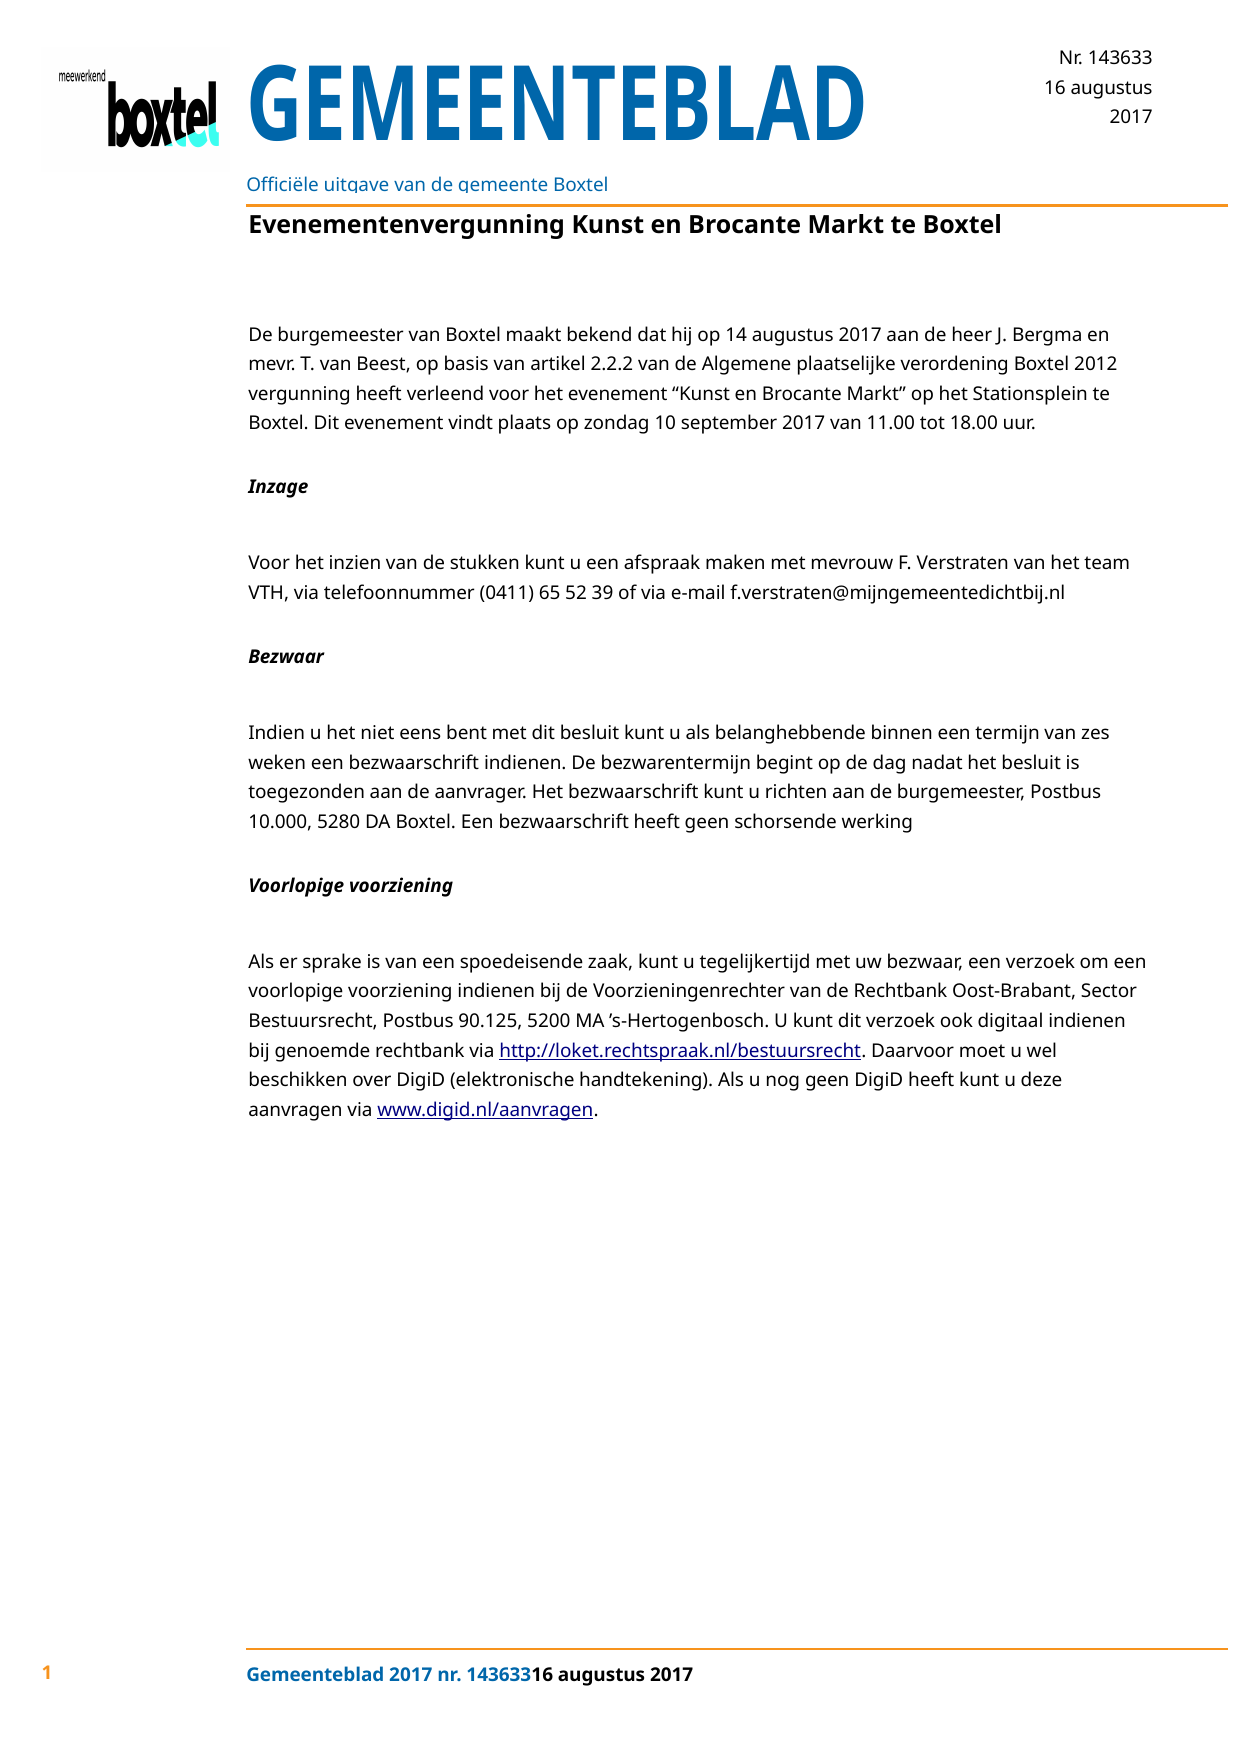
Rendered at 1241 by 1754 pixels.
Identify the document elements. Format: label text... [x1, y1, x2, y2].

text Voor het inzien van de stukken kunt u een afspraak maken met mevrouw F. Verstraten van het team VTH, via telefoonnummer (0411) 65 52 39 of via e-mail f.verstraten@mijngemeentedichtbij.nl [248, 549, 1152, 605]
picture [41, 47, 231, 172]
text Inzage [248, 473, 1152, 499]
text Bezwaar [248, 643, 1152, 669]
text Evenementenvergunning Kunst en Brocante Markt te Boxtel [248, 207, 1152, 241]
text Indien u het niet eens bent met dit besluit kunt u als belanghebbende binnen een termijn van zes weken een bezwaarschrift indienen. De bezwarentermijn begint op de dag nadat het besluit is toegezonden aan de aanvrager. Het bezwaarschrift kunt u richten aan de burgemeester, Postbus 10.000, 5280 DA Boxtel. Een bezwaarschrift heeft geen schorsende werking [248, 719, 1152, 834]
text Voorlopige voorziening [248, 872, 1152, 898]
text De burgemeester van Boxtel maakt bekend dat hij op 14 augustus 2017 aan de heer J. Bergma en mevr. T. van Beest, op basis van artikel 2.2.2 van de Algemene plaatselijke verordening Boxtel 2012 vergunning heeft verleend voor het evenement “Kunst en Brocante Markt” op het Stationsplein te Boxtel. Dit evenement vindt plaats op zondag 10 september 2017 van 11.00 tot 18.00 uur. [248, 321, 1152, 435]
text Als er sprake is van een spoedeisende zaak, kunt u tegelijkertijd met uw bezwaar, een verzoek om een voorlopige voorziening indienen bij de Voorzieningenrechter van de Rechtbank Oost-Brabant, Sector Bestuursrecht, Postbus 90.125, 5200 MA ’s-Hertogenbosch. U kunt dit verzoek ook digitaal indienen bij genoemde rechtbank via http://loket.rechtspraak.nl/bestuursrecht. Daarvoor moet u wel beschikken over DigiD (elektronische handtekening). Als u nog geen DigiD heeft kunt u deze aanvragen via www.digid.nl/aanvragen. [248, 948, 1152, 1122]
